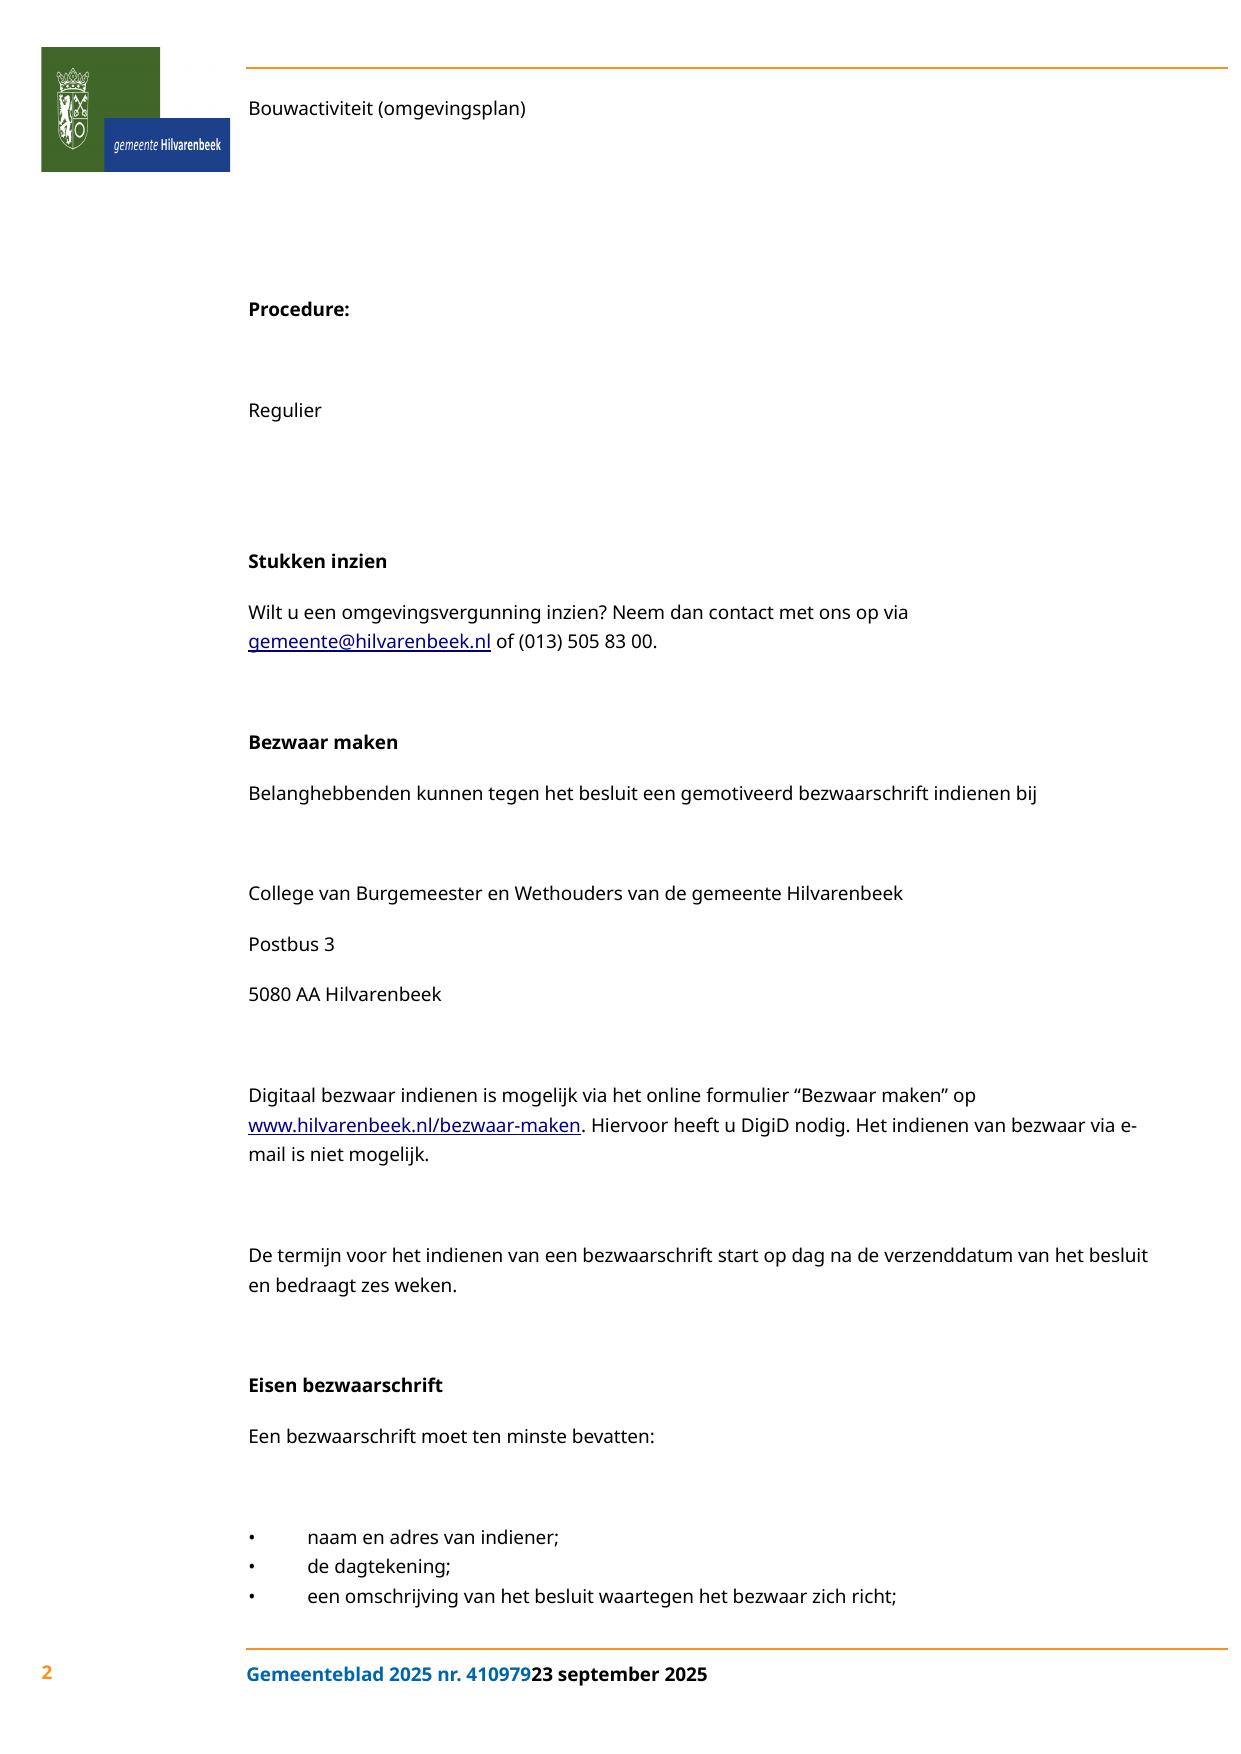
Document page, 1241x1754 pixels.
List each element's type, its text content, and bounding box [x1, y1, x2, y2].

list de dagtekening; [248, 1553, 1152, 1579]
text Regulier [248, 397, 1152, 423]
text De termijn voor het indienen van een bezwaarschrift start op dag na de verzenddatum van het besluit en bedraagt zes weken. [248, 1242, 1152, 1298]
text College van Burgemeester en Wethouders van de gemeente Hilvarenbeek [248, 881, 1152, 906]
text Bouwactiviteit (omgevingsplan) [248, 95, 1152, 121]
text Stukken inzien [248, 548, 1152, 574]
text Procedure: [248, 296, 1152, 322]
text Een bezwaarschrift moet ten minste bevatten: [248, 1423, 1152, 1449]
list naam en adres van indiener; [248, 1524, 1152, 1550]
text Wilt u een omgevingsvergunning inzien? Neem dan contact met ons op via gemeente@hilvarenbeek.nl of (013) 505 83 00. [248, 599, 1152, 654]
picture [41, 47, 231, 172]
text Belanghebbenden kunnen tegen het besluit een gemotiveerd bezwaarschrift indienen bij [248, 780, 1152, 806]
text Postbus 3 [248, 931, 1152, 957]
list een omschrijving van het besluit waartegen het bezwaar zich richt; [248, 1583, 1152, 1609]
text Eisen bezwaarschrift [248, 1373, 1152, 1398]
text 5080 AA Hilvarenbeek [248, 981, 1152, 1007]
text Bezwaar maken [248, 729, 1152, 755]
text Digitaal bezwaar indienen is mogelijk via het online formulier “Bezwaar maken” op www.hilvarenbeek.nl/bezwaar-maken. Hiervoor heeft u DigiD nodig. Het indienen van bezwaar via e-mail is niet mogelijk. [248, 1082, 1152, 1167]
